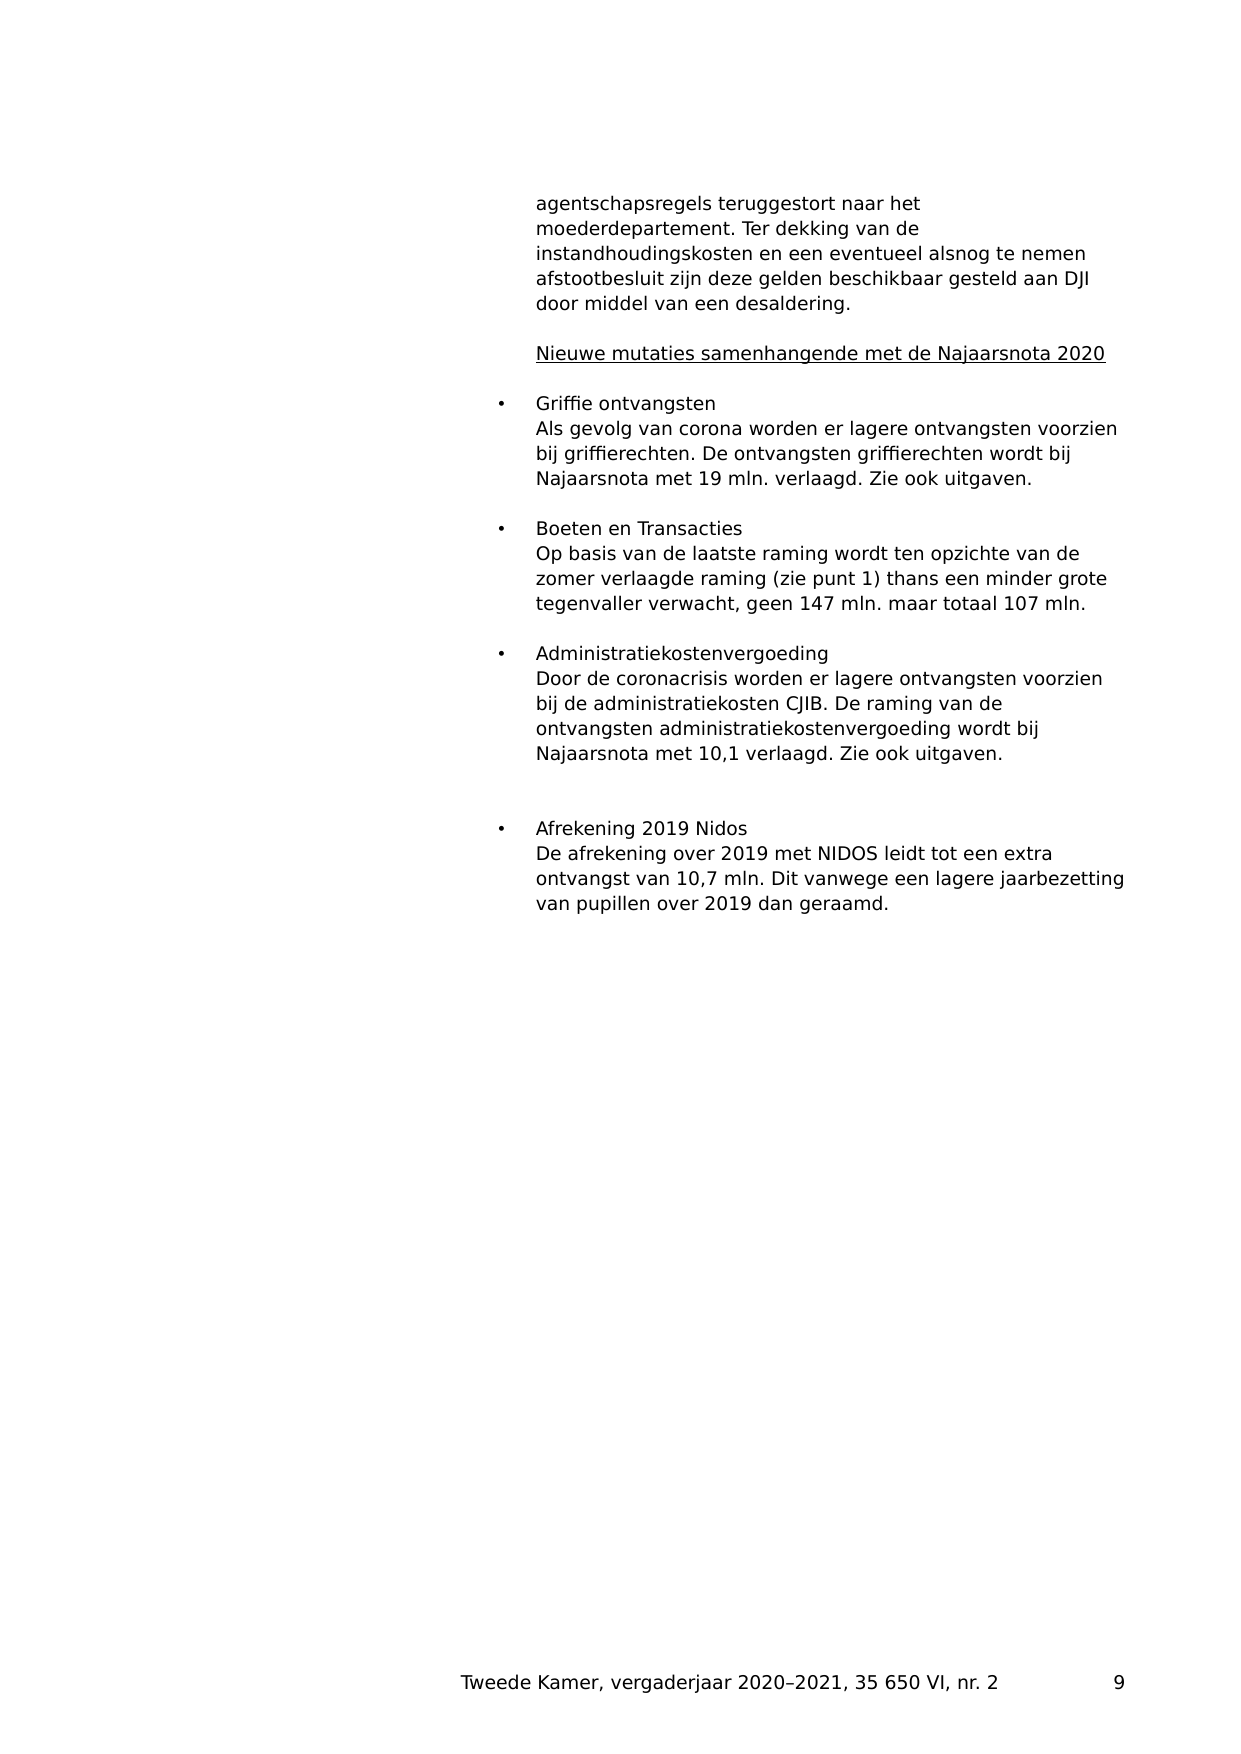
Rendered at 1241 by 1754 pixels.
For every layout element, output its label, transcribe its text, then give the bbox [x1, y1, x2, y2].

list Boeten en Transacties Op basis van de laatste raming wordt ten opzichte van de zomer verlaagde raming (zie punt 1) thans een minder grote tegenvaller verwacht, geen 147 mln. maar totaal 107 mln. [498, 516, 1125, 641]
list Administratiekostenvergoeding Door de coronacrisis worden er lagere ontvangsten voorzien bij de administratiekosten CJIB. De raming van de ontvangsten administratiekostenvergoeding wordt bij Najaarsnota met 10,1 verlaagd. Zie ook uitgaven. [498, 641, 1125, 816]
list agentschapsregels teruggestort naar het moederdepartement. Ter dekking van de instandhoudingskosten en een eventueel alsnog te nemen afstootbesluit zijn deze gelden beschikbaar gesteld aan DJI door middel van een desaldering. Nieuwe mutaties samenhangende met de Najaarsnota 2020 [498, 191, 1125, 391]
list Griffie ontvangsten Als gevolg van corona worden er lagere ontvangsten voorzien bij griffierechten. De ontvangsten griffierechten wordt bij Najaarsnota met 19 mln. verlaagd. Zie ook uitgaven. [498, 391, 1125, 516]
list Afrekening 2019 Nidos De afrekening over 2019 met NIDOS leidt tot een extra ontvangst van 10,7 mln. Dit vanwege een lagere jaarbezetting van pupillen over 2019 dan geraamd. [498, 816, 1125, 916]
